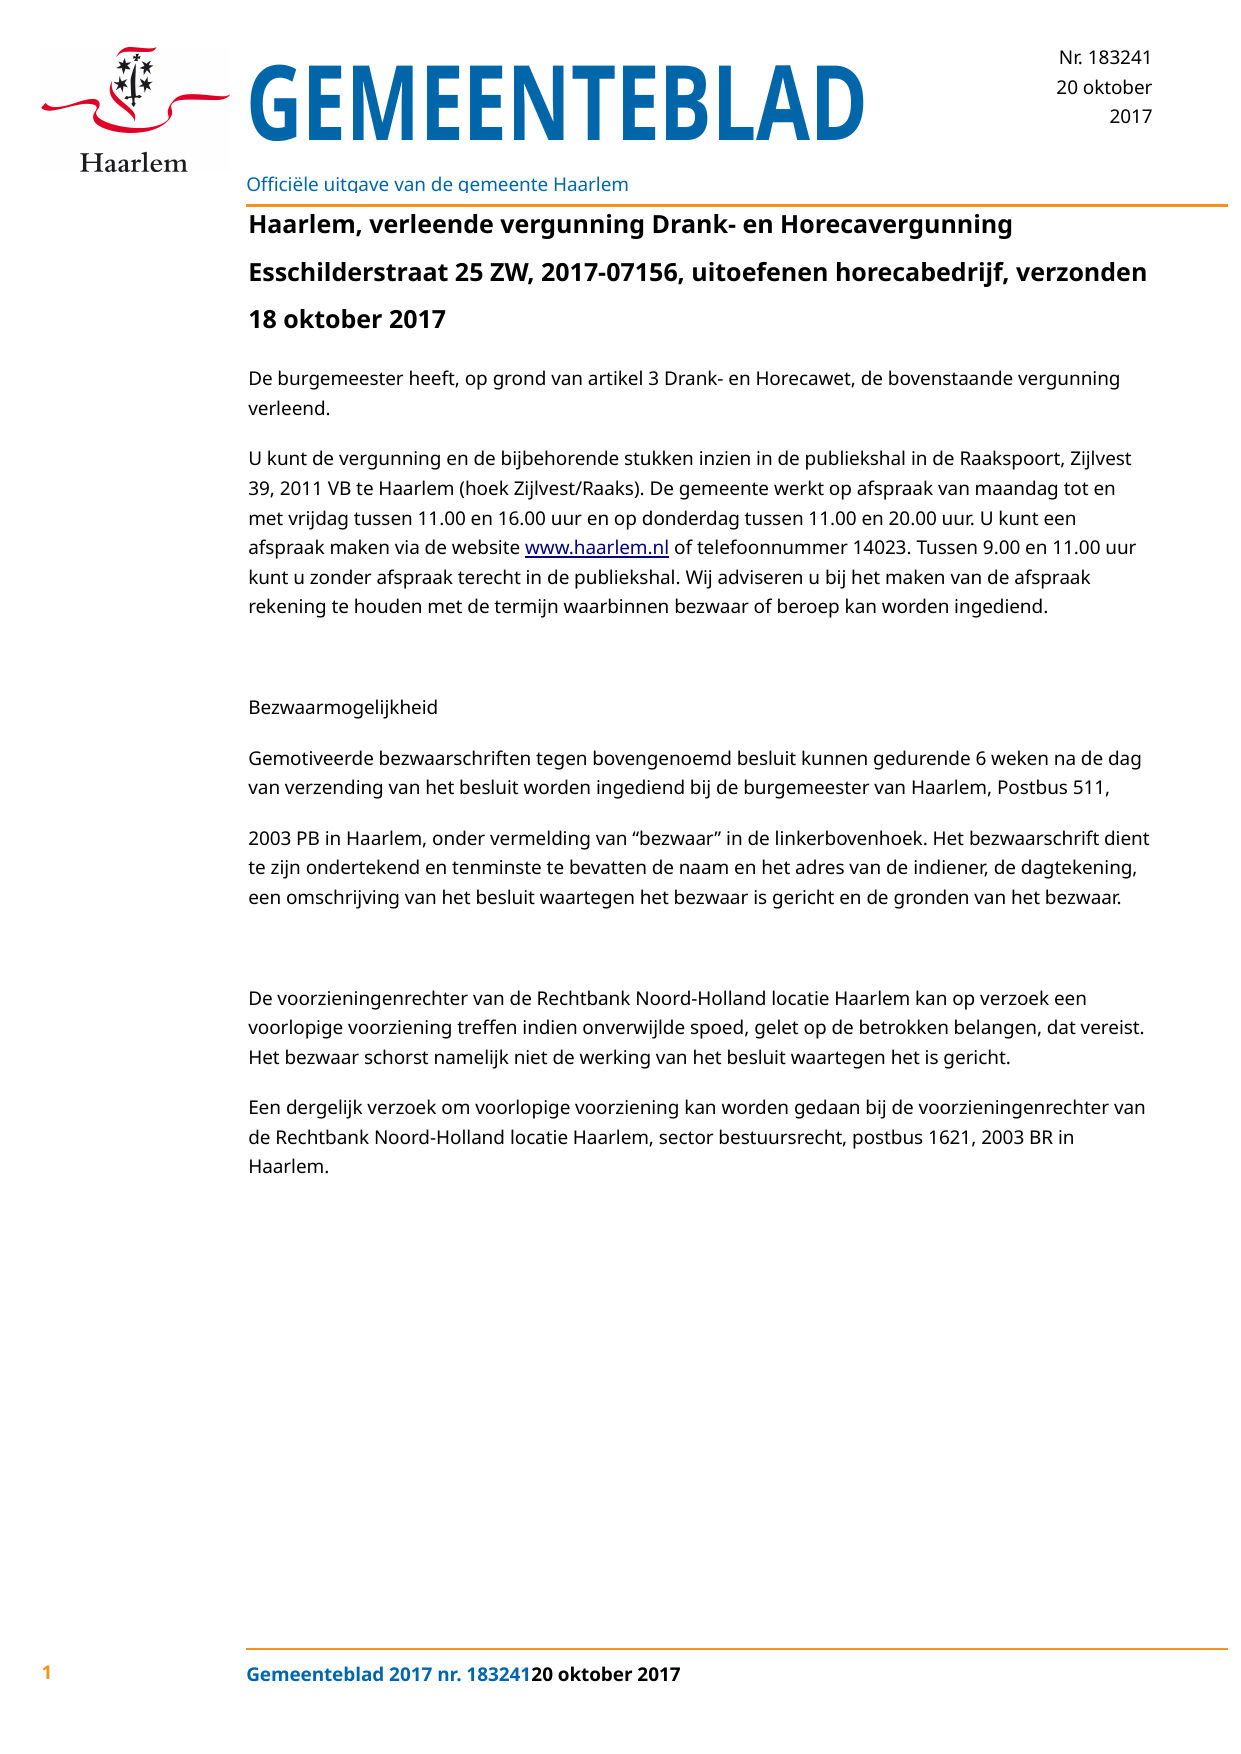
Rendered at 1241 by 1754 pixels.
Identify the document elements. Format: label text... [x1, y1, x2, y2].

text U kunt de vergunning en de bijbehorende stukken inzien in de publiekshal in de Raakspoort, Zijlvest 39, 2011 VB te Haarlem (hoek Zijlvest/Raaks). De gemeente werkt op afspraak van maandag tot en met vrijdag tussen 11.00 en 16.00 uur en op donderdag tussen 11.00 en 20.00 uur. U kunt een afspraak maken via de website www.haarlem.nl of telefoonnummer 14023. Tussen 9.00 en 11.00 uur kunt u zonder afspraak terecht in de publiekshal. Wij adviseren u bij het maken van de afspraak rekening te houden met de termijn waarbinnen bezwaar of beroep kan worden ingediend. [248, 446, 1152, 619]
text 2003 PB in Haarlem, onder vermelding van “bezwaar” in de linkerbovenhoek. Het bezwaarschrift dient te zijn ondertekend en tenminste te bevatten de naam en het adres van de indiener, de dagtekening, een omschrijving van het besluit waartegen het bezwaar is gericht en de gronden van het bezwaar. [248, 825, 1152, 909]
text De voorzieningenrechter van de Rechtbank Noord-Holland locatie Haarlem kan op verzoek een voorlopige voorziening treffen indien onverwijlde spoed, gelet op de betrokken belangen, dat vereist. Het bezwaar schorst namelijk niet de werking van het besluit waartegen het is gericht. [248, 985, 1152, 1069]
text Gemotiveerde bezwaarschriften tegen bovengenoemd besluit kunnen gedurende 6 weken na de dag van verzending van het besluit worden ingediend bij de burgemeester van Haarlem, Postbus 511, [248, 745, 1152, 800]
text Haarlem, verleende vergunning Drank- en Horecavergunning Esschilderstraat 25 ZW, 2017-07156, uitoefenen horecabedrijf, verzonden 18 oktober 2017 [248, 207, 1152, 336]
text Een dergelijk verzoek om voorlopige voorziening kan worden gedaan bij de voorzieningenrechter van de Rechtbank Noord-Holland locatie Haarlem, sector bestuursrecht, postbus 1621, 2003 BR in Haarlem. [248, 1094, 1152, 1179]
picture [41, 47, 231, 172]
text Bezwaarmogelijkheid [248, 694, 1152, 720]
text De burgemeester heeft, op grond van artikel 3 Drank- en Horecawet, de bovenstaande vergunning verleend. [248, 366, 1152, 421]
